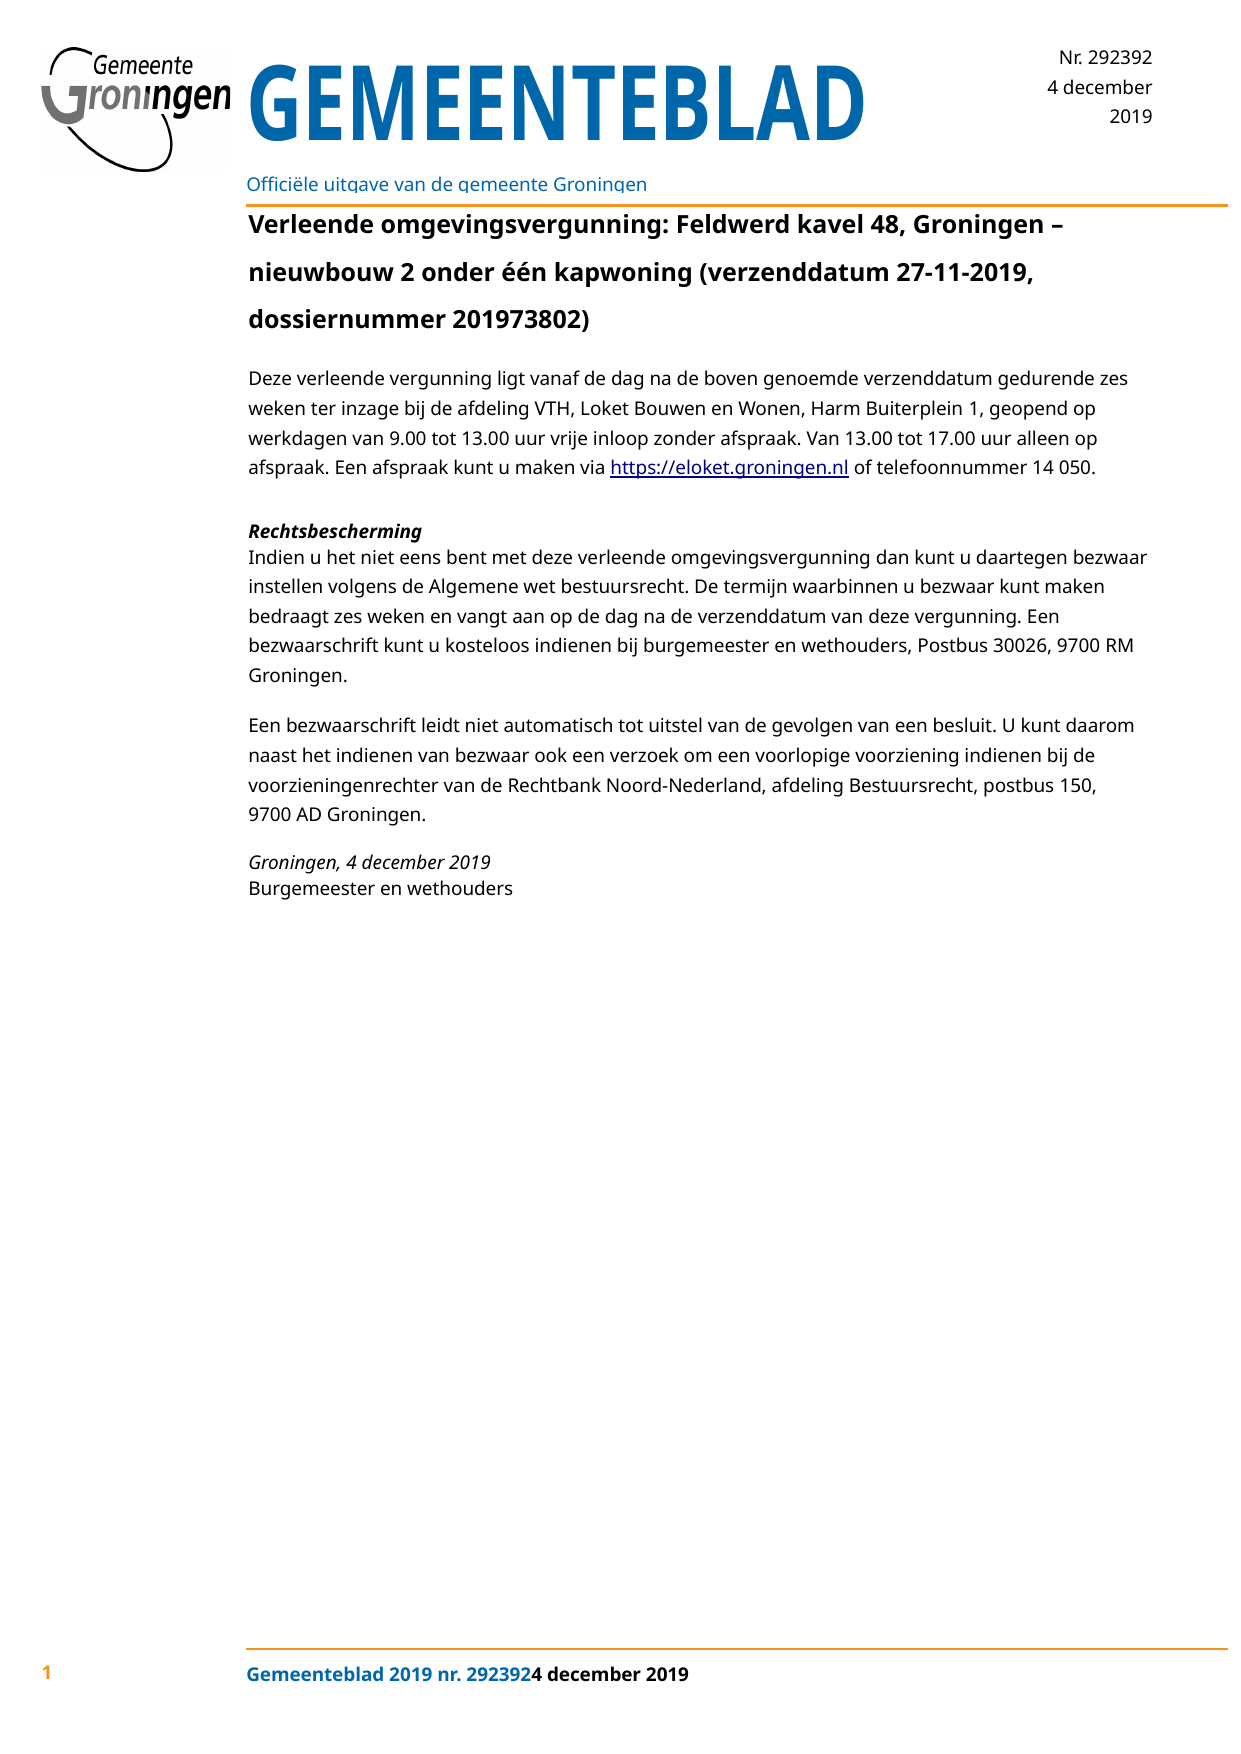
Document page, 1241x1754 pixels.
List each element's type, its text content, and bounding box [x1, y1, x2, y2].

text Rechtsbescherming [248, 518, 1152, 544]
text Een bezwaarschrift leidt niet automatisch tot uitstel van de gevolgen van een besluit. U kunt daarom naast het indienen van bezwaar ook een verzoek om een voorlopige voorziening indienen bij de voorzieningenrechter van de Rechtbank Noord-Nederland, afdeling Bestuursrecht, postbus 150, 9700 AD Groningen. [248, 713, 1152, 827]
picture [41, 47, 231, 172]
text Indien u het niet eens bent met deze verleende omgevingsvergunning dan kunt u daartegen bezwaar instellen volgens de Algemene wet bestuursrecht. De termijn waarbinnen u bezwaar kunt maken bedraagt zes weken en vangt aan op de dag na de verzenddatum van deze vergunning. Een bezwaarschrift kunt u kosteloos indienen bij burgemeester en wethouders, Postbus 30026, 9700 RM Groningen. [248, 544, 1152, 688]
text Deze verleende vergunning ligt vanaf de dag na de boven genoemde verzenddatum gedurende zes weken ter inzage bij de afdeling VTH, Loket Bouwen en Wonen, Harm Buiterplein 1, geopend op werkdagen van 9.00 tot 13.00 uur vrije inloop zonder afspraak. Van 13.00 tot 17.00 uur alleen op afspraak. Een afspraak kunt u maken via https://eloket.groningen.nl of telefoonnummer 14 050. [248, 366, 1152, 480]
text Burgemeester en wethouders [248, 875, 1152, 901]
text Verleende omgevingsvergunning: Feldwerd kavel 48, Groningen – nieuwbouw 2 onder één kapwoning (verzenddatum 27-11-2019, dossiernummer 201973802) [248, 207, 1152, 336]
text Groningen, 4 december 2019 [248, 849, 1152, 875]
